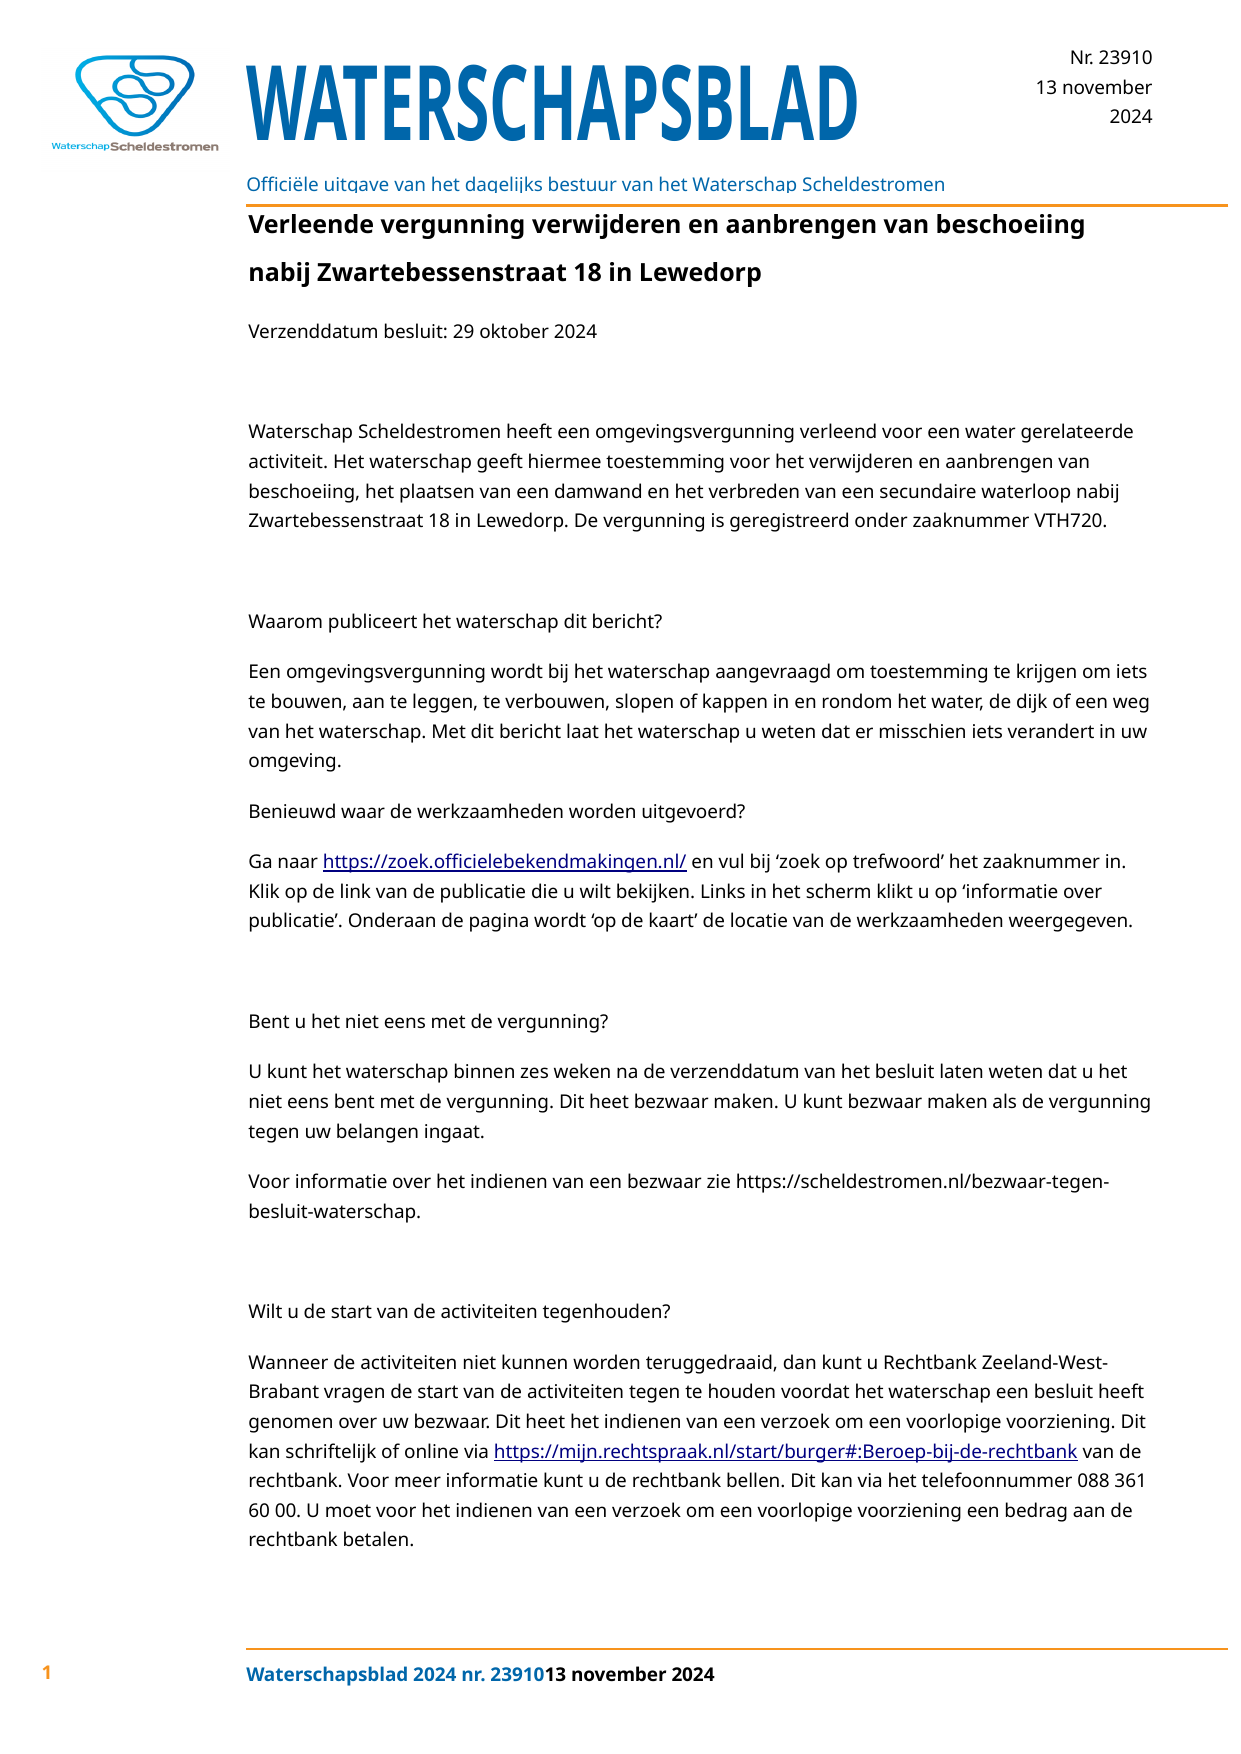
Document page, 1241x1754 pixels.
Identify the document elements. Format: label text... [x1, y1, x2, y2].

text Waterschap Scheldestromen heeft een omgevingsvergunning verleend voor een water gerelateerde activiteit. Het waterschap geeft hiermee toestemming voor het verwijderen en aanbrengen van beschoeiing, het plaatsen van een damwand en het verbreden van een secundaire waterloop nabij Zwartebessenstraat 18 in Lewedorp. De vergunning is geregistreerd onder zaaknummer VTH720. [248, 419, 1152, 533]
text Verleende vergunning verwijderen en aanbrengen van beschoeiing nabij Zwartebessenstraat 18 in Lewedorp [248, 207, 1152, 288]
text Ga naar https://zoek.officielebekendmakingen.nl/ en vul bij ‘zoek op trefwoord’ het zaaknummer in. Klik op de link van de publicatie die u wilt bekijken. Links in het scherm klikt u op ‘informatie over publicatie’. Onderaan de pagina wordt ‘op de kaart’ de locatie van de werkzaamheden weergegeven. [248, 848, 1152, 933]
text U kunt het waterschap binnen zes weken na de verzenddatum van het besluit laten weten dat u het niet eens bent met de vergunning. Dit heet bezwaar maken. U kunt bezwaar maken als de vergunning tegen uw belangen ingaat. [248, 1059, 1152, 1144]
text Wanneer de activiteiten niet kunnen worden teruggedraaid, dan kunt u Rechtbank Zeeland-West-Brabant vragen de start van de activiteiten tegen te houden voordat het waterschap een besluit heeft genomen over uw bezwaar. Dit heet het indienen van een verzoek om een voorlopige voorziening. Dit kan schriftelijk of online via https://mijn.rechtspraak.nl/start/burger#:Beroep-bij-de-rechtbank van de rechtbank. Voor meer informatie kunt u de rechtbank bellen. Dit kan via het telefoonnummer 088 361 60 00. U moet voor het indienen van een verzoek om een voorlopige voorziening een bedrag aan de rechtbank betalen. [248, 1349, 1152, 1552]
text Verzenddatum besluit: 29 oktober 2024 [248, 318, 1152, 344]
picture [41, 47, 231, 172]
text Waarom publiceert het waterschap dit bericht? [248, 608, 1152, 634]
text Bent u het niet eens met de vergunning? [248, 1008, 1152, 1034]
text Wilt u de start van de activiteiten tegenhouden? [248, 1299, 1152, 1324]
text Benieuwd waar de werkzaamheden worden uitgevoerd? [248, 798, 1152, 824]
text Een omgevingsvergunning wordt bij het waterschap aangevraagd om toestemming te krijgen om iets te bouwen, aan te leggen, te verbouwen, slopen of kappen in en rondom het water, de dijk of een weg van het waterschap. Met dit bericht laat het waterschap u weten dat er misschien iets verandert in uw omgeving. [248, 659, 1152, 773]
text Voor informatie over het indienen van een bezwaar zie https://scheldestromen.nl/bezwaar-tegen-besluit-waterschap. [248, 1168, 1152, 1224]
